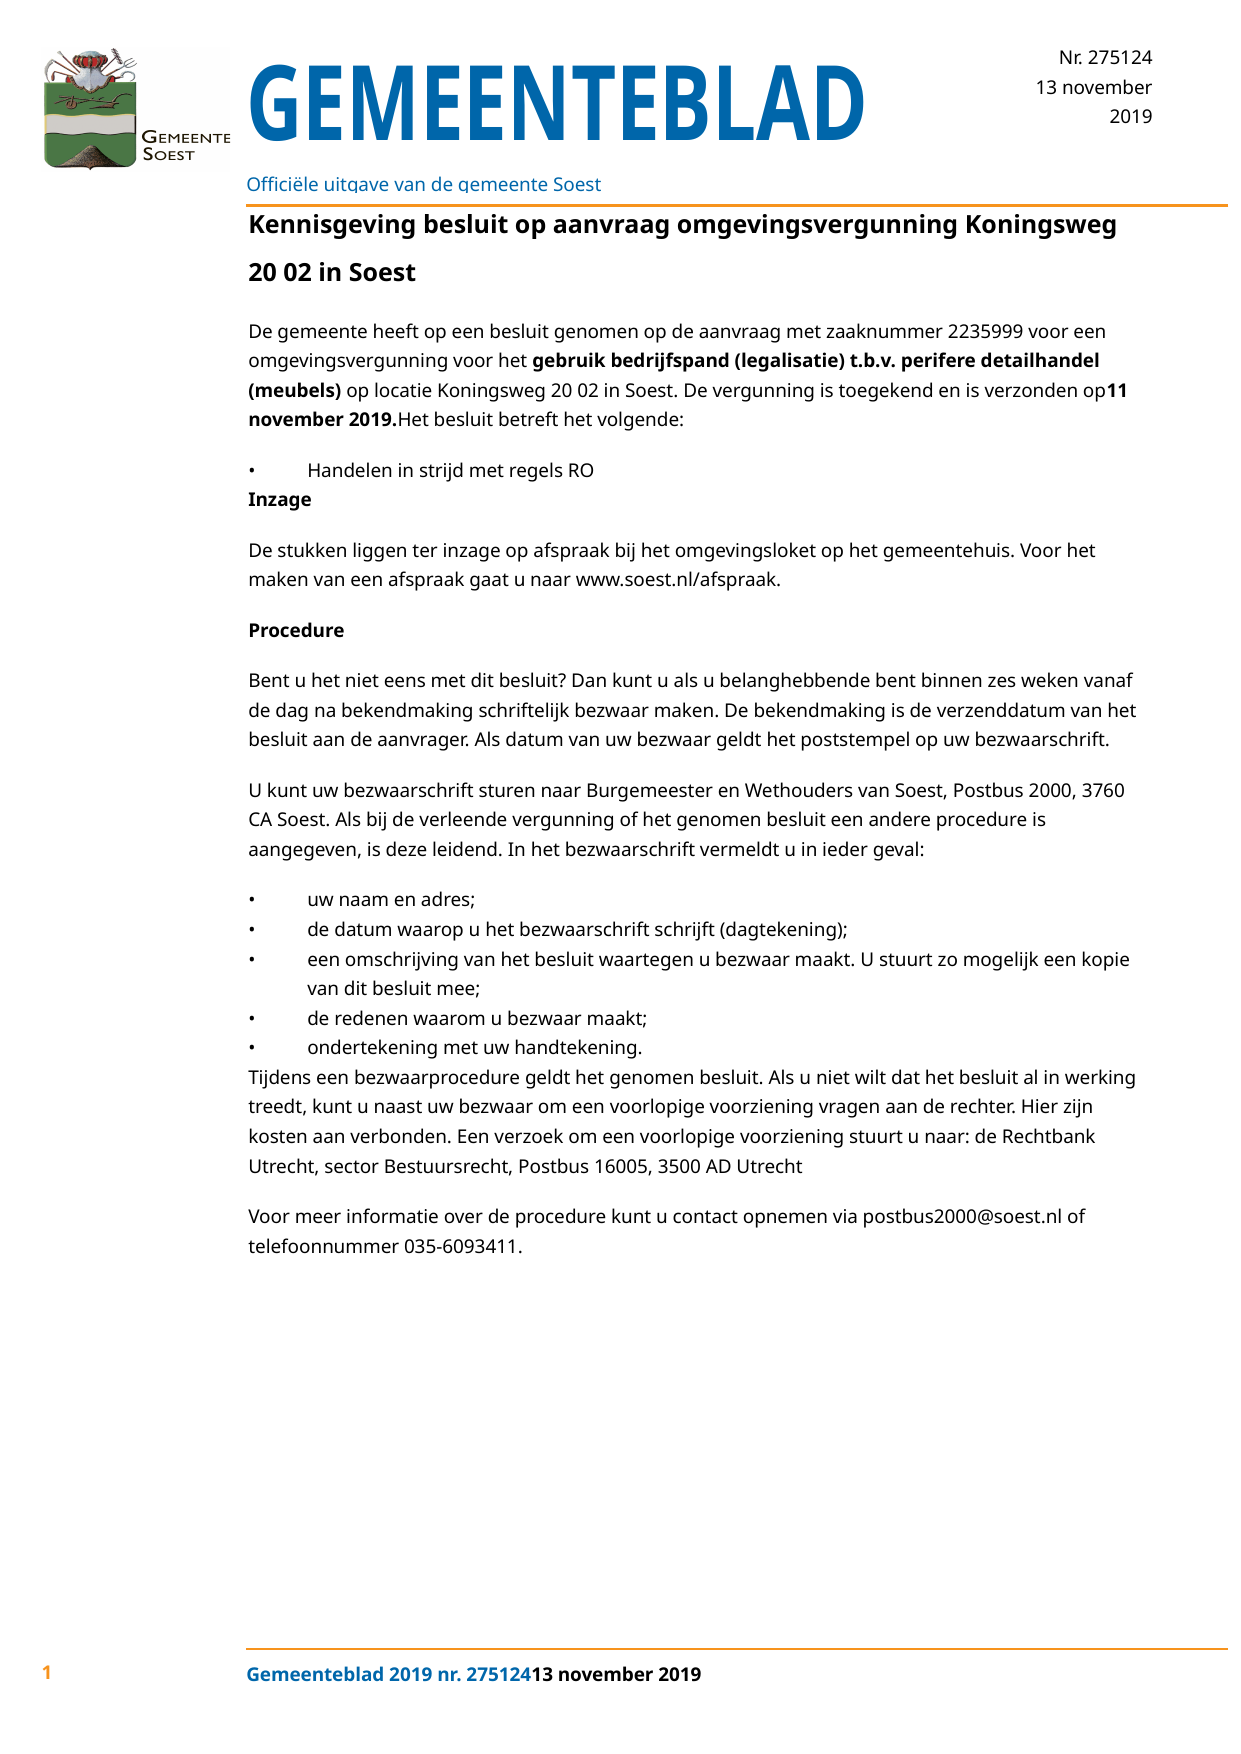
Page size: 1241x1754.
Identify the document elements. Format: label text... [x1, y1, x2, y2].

text Procedure [248, 617, 1152, 643]
list uw naam en adres; [248, 887, 1152, 912]
list een omschrijving van het besluit waartegen u bezwaar maakt. U stuurt zo mogelijk een kopie van dit besluit mee; [248, 946, 1152, 1001]
picture [41, 47, 231, 172]
text Kennisgeving besluit op aanvraag omgevingsvergunning Koningsweg 20 02 in Soest [248, 207, 1152, 288]
list Handelen in strijd met regels RO [248, 457, 1152, 483]
text De stukken liggen ter inzage op afspraak bij het omgevingsloket op het gemeentehuis. Voor het maken van een afspraak gaat u naar www.soest.nl/afspraak. [248, 537, 1152, 592]
list de datum waarop u het bezwaarschrift schrijft (dagtekening); [248, 916, 1152, 942]
list ondertekening met uw handtekening. [248, 1034, 1152, 1060]
list de redenen waarom u bezwaar maakt; [248, 1005, 1152, 1031]
text Inzage [248, 487, 1152, 512]
text U kunt uw bezwaarschrift sturen naar Burgemeester en Wethouders van Soest, Postbus 2000, 3760 CA Soest. Als bij de verleende vergunning of het genomen besluit een andere procedure is aangegeven, is deze leidend. In het bezwaarschrift vermeldt u in ieder geval: [248, 777, 1152, 862]
text Voor meer informatie over de procedure kunt u contact opnemen via postbus2000@soest.nl of telefoonnummer 035-6093411. [248, 1203, 1152, 1259]
text Bent u het niet eens met dit besluit? Dan kunt u als u belanghebbende bent binnen zes weken vanaf de dag na bekendmaking schriftelijk bezwaar maken. De bekendmaking is de verzenddatum van het besluit aan de aanvrager. Als datum van uw bezwaar geldt het poststempel op uw bezwaarschrift. [248, 667, 1152, 752]
text Tijdens een bezwaarprocedure geldt het genomen besluit. Als u niet wilt dat het besluit al in werking treedt, kunt u naast uw bezwaar om een voorlopige voorziening vragen aan de rechter. Hier zijn kosten aan verbonden. Een verzoek om een voorlopige voorziening stuurt u naar: de Rechtbank Utrecht, sector Bestuursrecht, Postbus 16005, 3500 AD Utrecht [248, 1064, 1152, 1179]
text De gemeente heeft op een besluit genomen op de aanvraag met zaaknummer 2235999 voor een omgevingsvergunning voor het gebruik bedrijfspand (legalisatie) t.b.v. perifere detailhandel (meubels) op locatie Koningsweg 20 02 in Soest. De vergunning is toegekend en is verzonden op11 november 2019.Het besluit betreft het volgende: [248, 318, 1152, 432]
